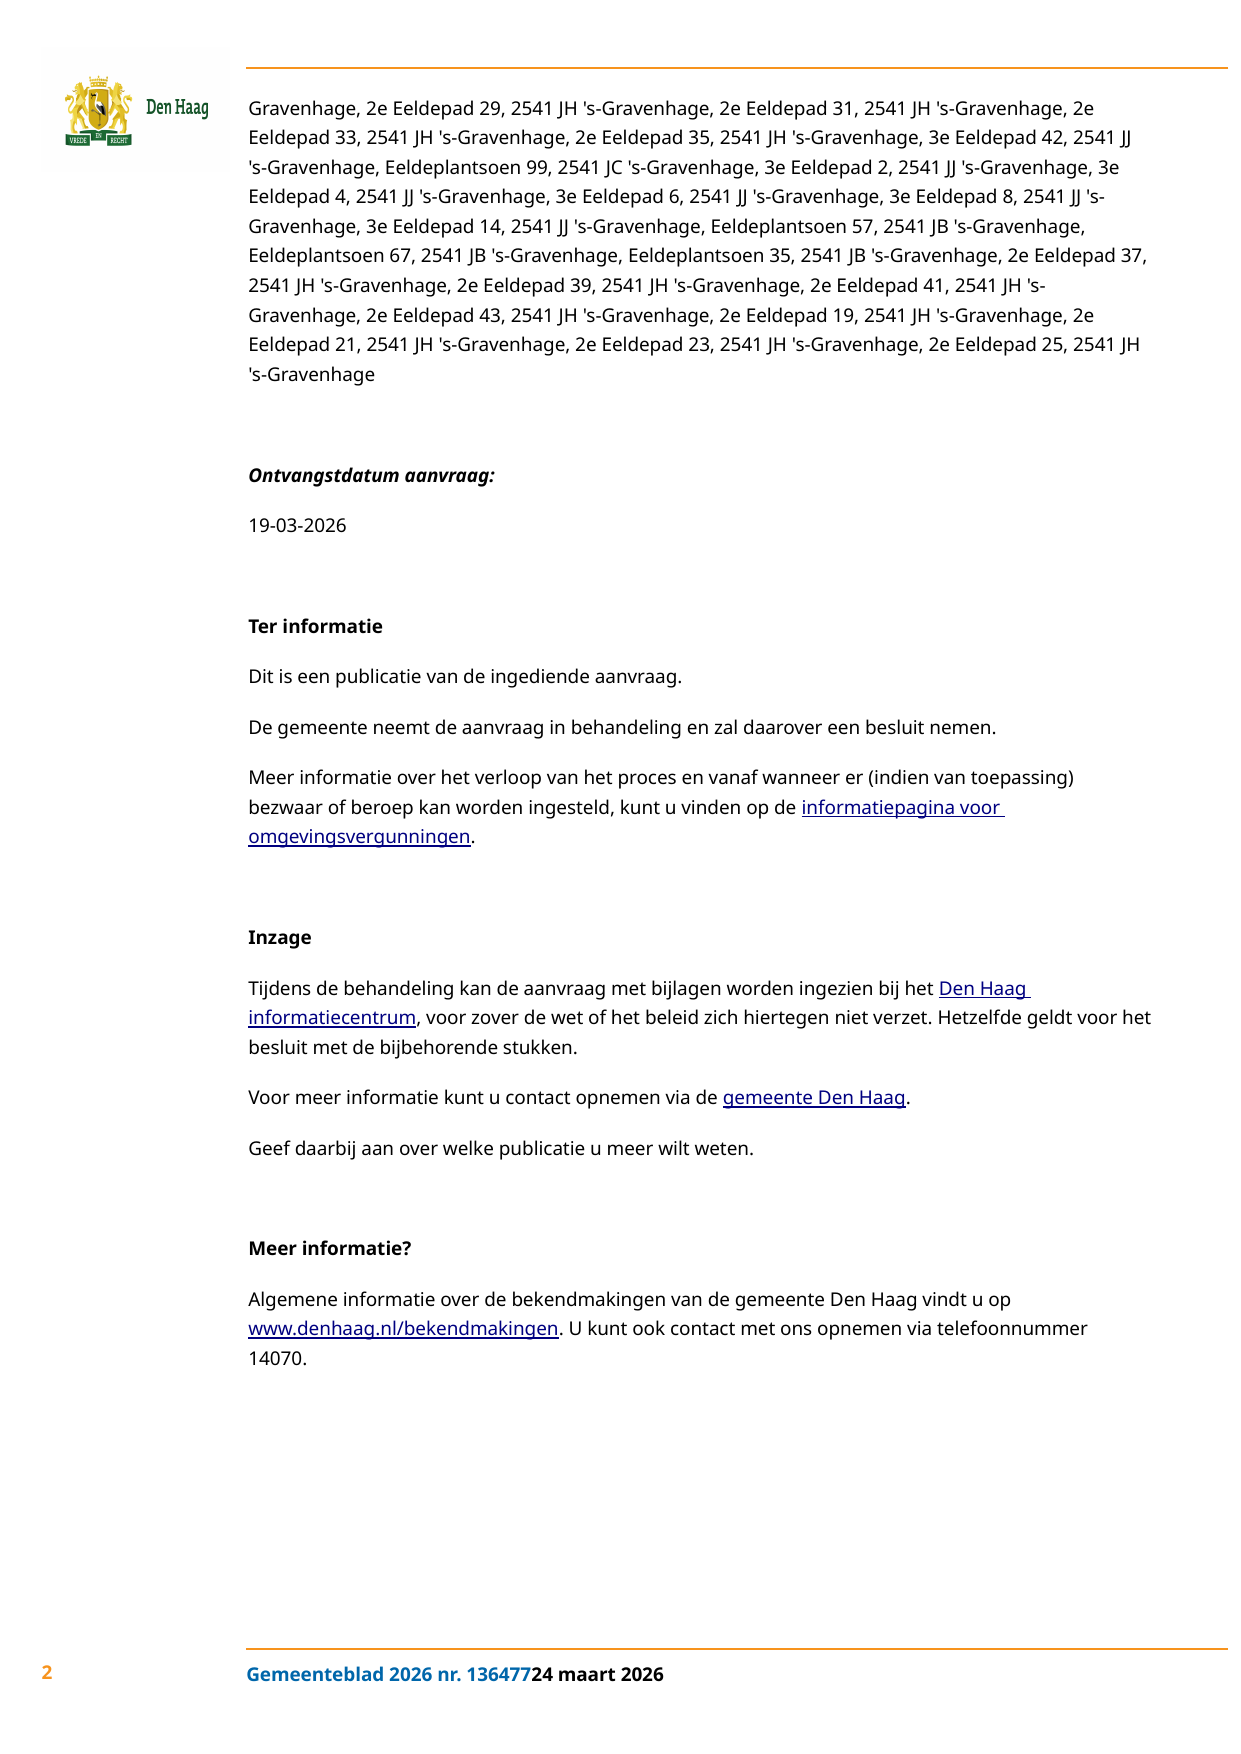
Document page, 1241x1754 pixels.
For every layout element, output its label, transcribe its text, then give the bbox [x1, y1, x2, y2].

text Algemene informatie over de bekendmakingen van de gemeente Den Haag vindt u op www.denhaag.nl/bekendmakingen. U kunt ook contact met ons opnemen via telefoonnummer 14070. [248, 1286, 1152, 1371]
text Geef daarbij aan over welke publicatie u meer wilt weten. [248, 1135, 1152, 1161]
text Meer informatie? [248, 1236, 1152, 1261]
text Gravenhage, 2e Eeldepad 29, 2541 JH 's-Gravenhage, 2e Eeldepad 31, 2541 JH 's-Gravenhage, 2e Eeldepad 33, 2541 JH 's-Gravenhage, 2e Eeldepad 35, 2541 JH 's-Gravenhage, 3e Eeldepad 42, 2541 JJ 's-Gravenhage, Eeldeplantsoen 99, 2541 JC 's-Gravenhage, 3e Eeldepad 2, 2541 JJ 's-Gravenhage, 3e Eeldepad 4, 2541 JJ 's-Gravenhage, 3e Eeldepad 6, 2541 JJ 's-Gravenhage, 3e Eeldepad 8, 2541 JJ 's-Gravenhage, 3e Eeldepad 14, 2541 JJ 's-Gravenhage, Eeldeplantsoen 57, 2541 JB 's-Gravenhage, Eeldeplantsoen 67, 2541 JB 's-Gravenhage, Eeldeplantsoen 35, 2541 JB 's-Gravenhage, 2e Eeldepad 37, 2541 JH 's-Gravenhage, 2e Eeldepad 39, 2541 JH 's-Gravenhage, 2e Eeldepad 41, 2541 JH 's-Gravenhage, 2e Eeldepad 43, 2541 JH 's-Gravenhage, 2e Eeldepad 19, 2541 JH 's-Gravenhage, 2e Eeldepad 21, 2541 JH 's-Gravenhage, 2e Eeldepad 23, 2541 JH 's-Gravenhage, 2e Eeldepad 25, 2541 JH 's-Gravenhage [248, 95, 1152, 387]
text Tijdens de behandeling kan de aanvraag met bijlagen worden ingezien bij het Den Haag informatiecentrum, voor zover de wet of het beleid zich hiertegen niet verzet. Hetzelfde geldt voor het besluit met de bijbehorende stukken. [248, 975, 1152, 1060]
text De gemeente neemt de aanvraag in behandeling en zal daarover een besluit nemen. [248, 714, 1152, 740]
text Ter informatie [248, 613, 1152, 639]
text Ontvangstdatum aanvraag: [248, 462, 1152, 488]
text Inzage [248, 924, 1152, 950]
text Voor meer informatie kunt u contact opnemen via de gemeente Den Haag. [248, 1084, 1152, 1110]
text Meer informatie over het verloop van het proces en vanaf wanneer er (indien van toepassing) bezwaar of beroep kan worden ingesteld, kunt u vinden op de informatiepagina voor omgevingsvergunningen. [248, 764, 1152, 849]
picture [41, 47, 231, 172]
text Dit is een publicatie van de ingediende aanvraag. [248, 663, 1152, 689]
text 19-03-2026 [248, 512, 1152, 538]
